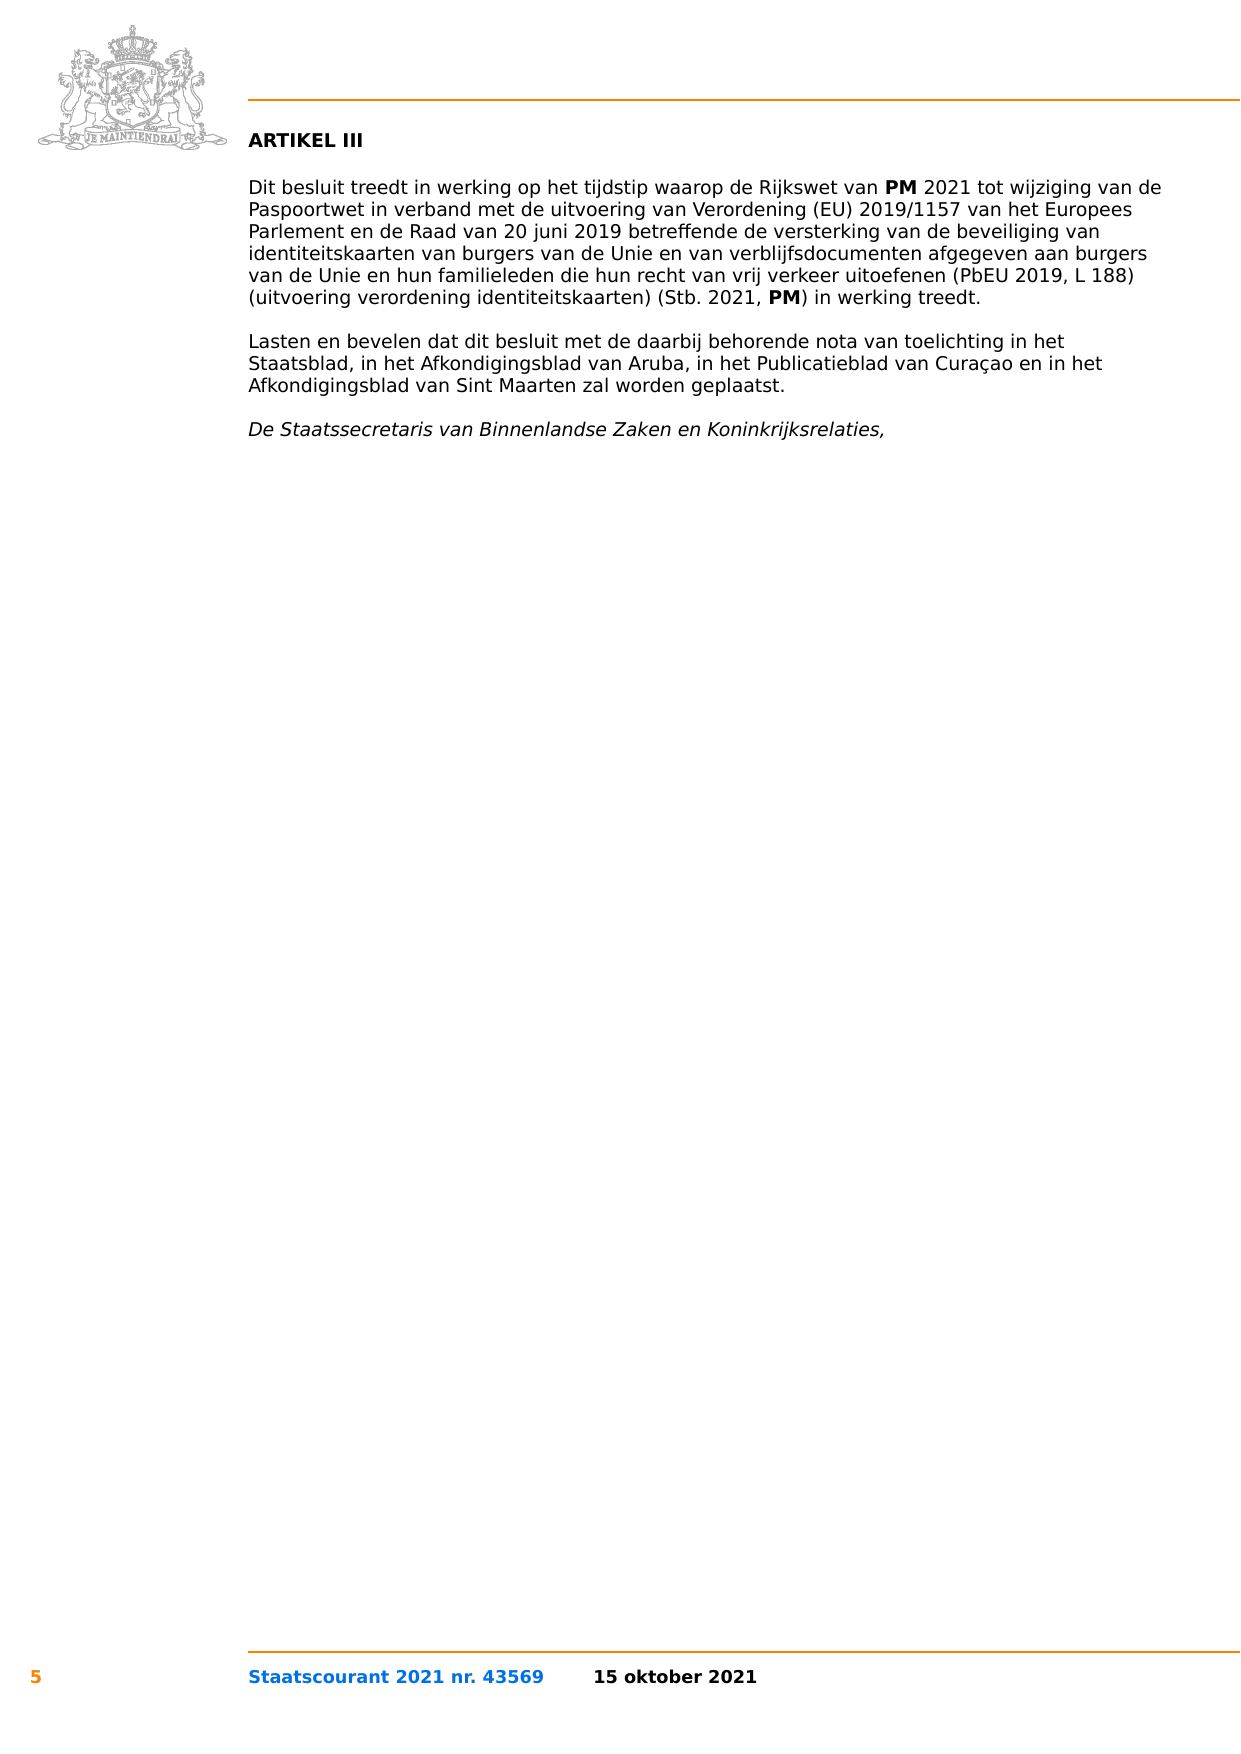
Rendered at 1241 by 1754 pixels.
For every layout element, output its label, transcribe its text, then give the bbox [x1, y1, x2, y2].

text De Staatssecretaris van Binnenlandse Zaken en Koninkrijksrelaties, [248, 418, 1163, 440]
picture [38, 25, 227, 150]
text Dit besluit treedt in werking op het tijdstip waarop de Rijkswet van PM 2021 tot wijziging van de Paspoortwet in verband met de uitvoering van Verordening (EU) 2019/1157 van het Europees Parlement en de Raad van 20 juni 2019 betreffende de versterking van de beveiliging van identiteitskaarten van burgers van de Unie en van verblijfsdocumenten afgegeven aan burgers van de Unie en hun familieleden die hun recht van vrij verkeer uitoefenen (PbEU 2019, L 188) (uitvoering verordening identiteitskaarten) (Stb. 2021, PM) in werking treedt. [248, 177, 1163, 309]
text Lasten en bevelen dat dit besluit met de daarbij behorende nota van toelichting in het Staatsblad, in het Afkondigingsblad van Aruba, in het Publicatieblad van Curaçao en in het Afkondigingsblad van Sint Maarten zal worden geplaatst. [248, 331, 1163, 397]
subtitle ARTIKEL III [248, 130, 1163, 152]
